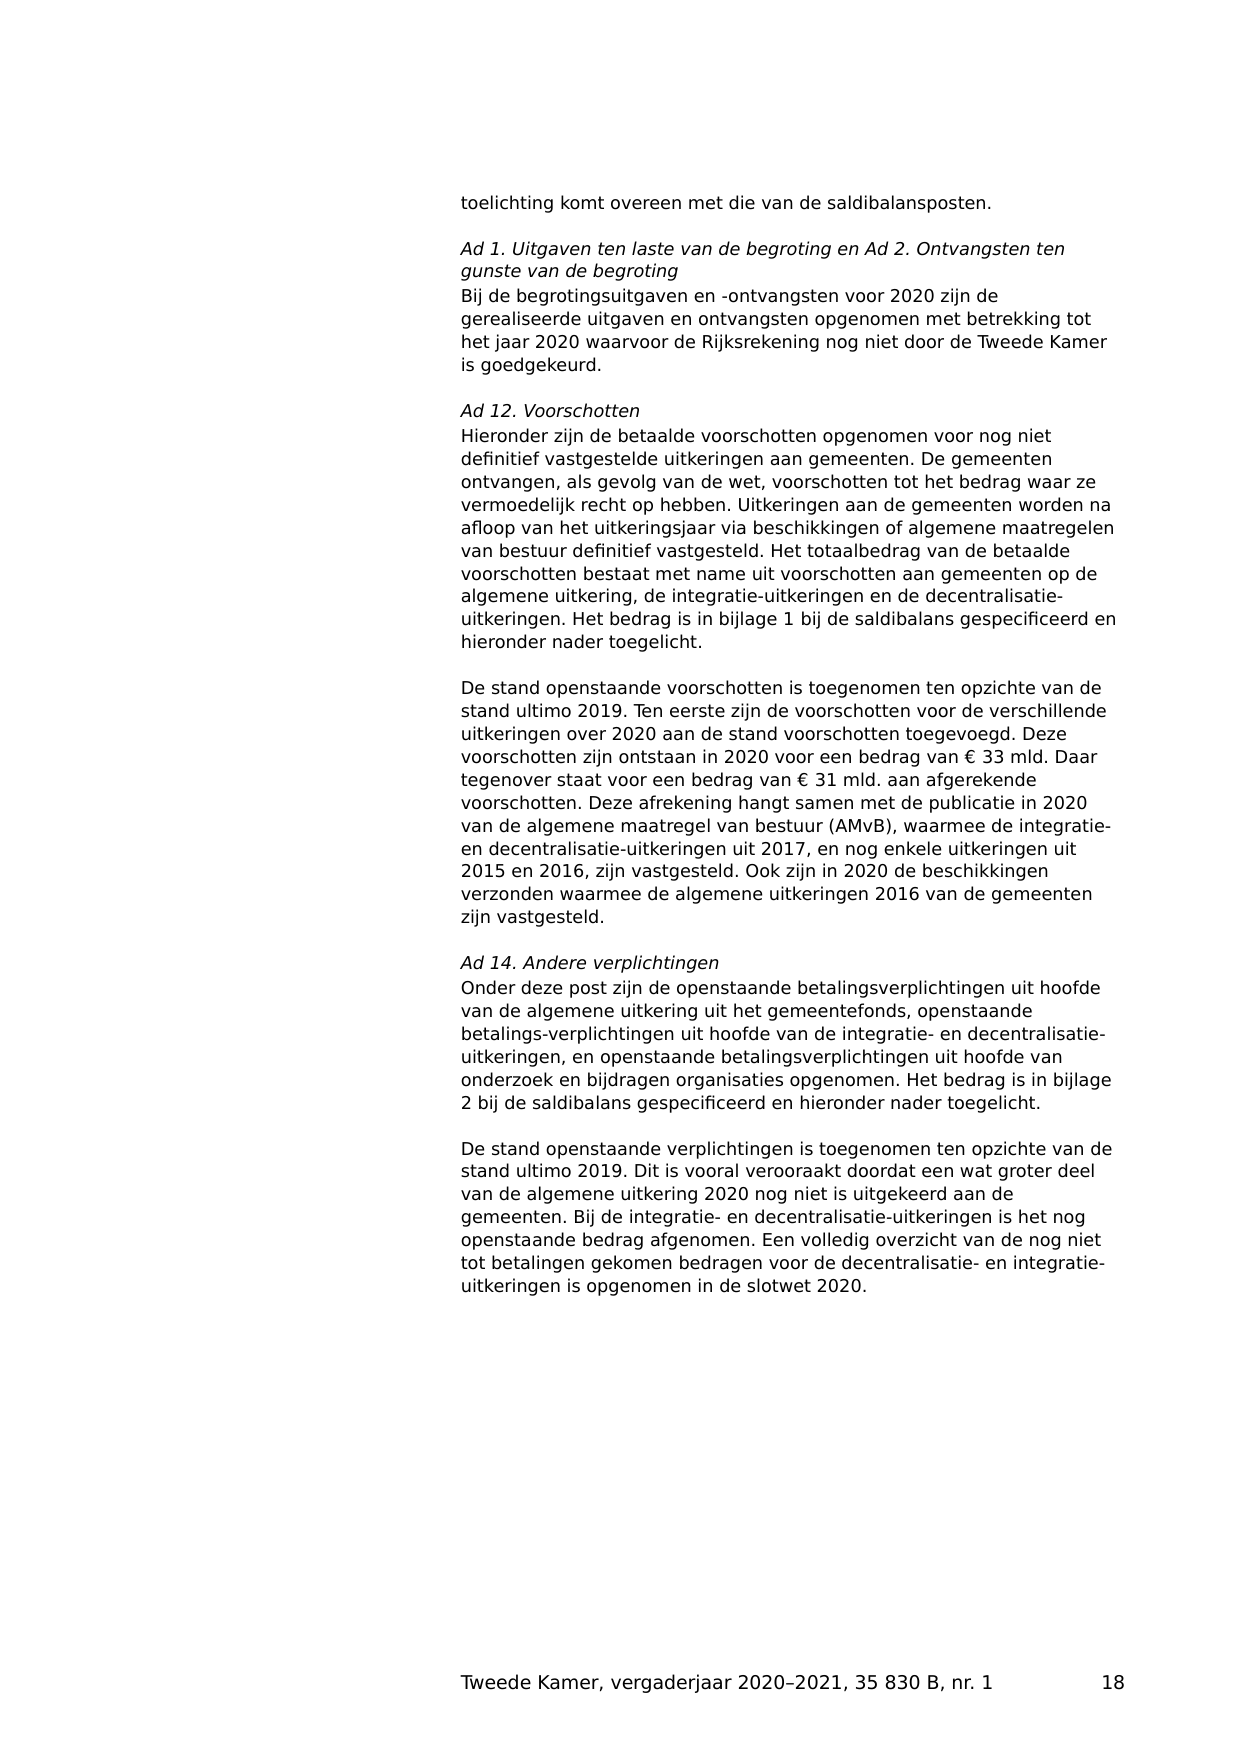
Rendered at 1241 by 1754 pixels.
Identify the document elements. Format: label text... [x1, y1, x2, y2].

text Bij de begrotingsuitgaven en -ontvangsten voor 2020 zijn de gerealiseerde uitgaven en ontvangsten opgenomen met betrekking tot het jaar 2020 waarvoor de Rijksrekening nog niet door de Tweede Kamer is goedgekeurd. [461, 284, 1125, 376]
text Ad 1. Uitgaven ten laste van de begroting en Ad 2. Ontvangsten ten gunste van de begroting [461, 237, 1125, 282]
text Hieronder zijn de betaalde voorschotten opgenomen voor nog niet definitief vastgestelde uitkeringen aan gemeenten. De gemeenten ontvangen, als gevolg van de wet, voorschotten tot het bedrag waar ze vermoedelijk recht op hebben. Uitkeringen aan de gemeenten worden na afloop van het uitkeringsjaar via beschikkingen of algemene maatregelen van bestuur definitief vastgesteld. Het totaalbedrag van de betaalde voorschotten bestaat met name uit voorschotten aan gemeenten op de algemene uitkering, de integratie-uitkeringen en de decentralisatie-uitkeringen. Het bedrag is in bijlage 1 bij de saldibalans gespecificeerd en hieronder nader toegelicht. [461, 424, 1125, 653]
text Ad 12. Voorschotten [461, 399, 1125, 422]
text De stand openstaande voorschotten is toegenomen ten opzichte van de stand ultimo 2019. Ten eerste zijn de voorschotten voor de verschillende uitkeringen over 2020 aan de stand voorschotten toegevoegd. Deze voorschotten zijn ontstaan in 2020 voor een bedrag van € 33 mld. Daar tegenover staat voor een bedrag van € 31 mld. aan afgerekende voorschotten. Deze afrekening hangt samen met de publicatie in 2020 van de algemene maatregel van bestuur (AMvB), waarmee de integratie- en decentralisatie-uitkeringen uit 2017, en nog enkele uitkeringen uit 2015 en 2016, zijn vastgesteld. Ook zijn in 2020 de beschikkingen verzonden waarmee de algemene uitkeringen 2016 van de gemeenten zijn vastgesteld. [461, 676, 1125, 928]
text De stand openstaande verplichtingen is toegenomen ten opzichte van de stand ultimo 2019. Dit is vooral verooraakt doordat een wat groter deel van de algemene uitkering 2020 nog niet is uitgekeerd aan de gemeenten. Bij de integratie- en decentralisatie-uitkeringen is het nog openstaande bedrag afgenomen. Een volledig overzicht van de nog niet tot betalingen gekomen bedragen voor de decentralisatie- en integratie-uitkeringen is opgenomen in de slotwet 2020. [461, 1137, 1125, 1297]
text Ad 14. Andere verplichtingen [461, 951, 1125, 974]
text toelichting komt overeen met die van de saldibalansposten. [461, 191, 1125, 214]
text Onder deze post zijn de openstaande betalingsverplichtingen uit hoofde van de algemene uitkering uit het gemeentefonds, openstaande betalings-verplichtingen uit hoofde van de integratie- en decentralisatie-uitkeringen, en openstaande betalingsverplichtingen uit hoofde van onderzoek en bijdragen organisaties opgenomen. Het bedrag is in bijlage 2 bij de saldibalans gespecificeerd en hieronder nader toegelicht. [461, 976, 1125, 1114]
